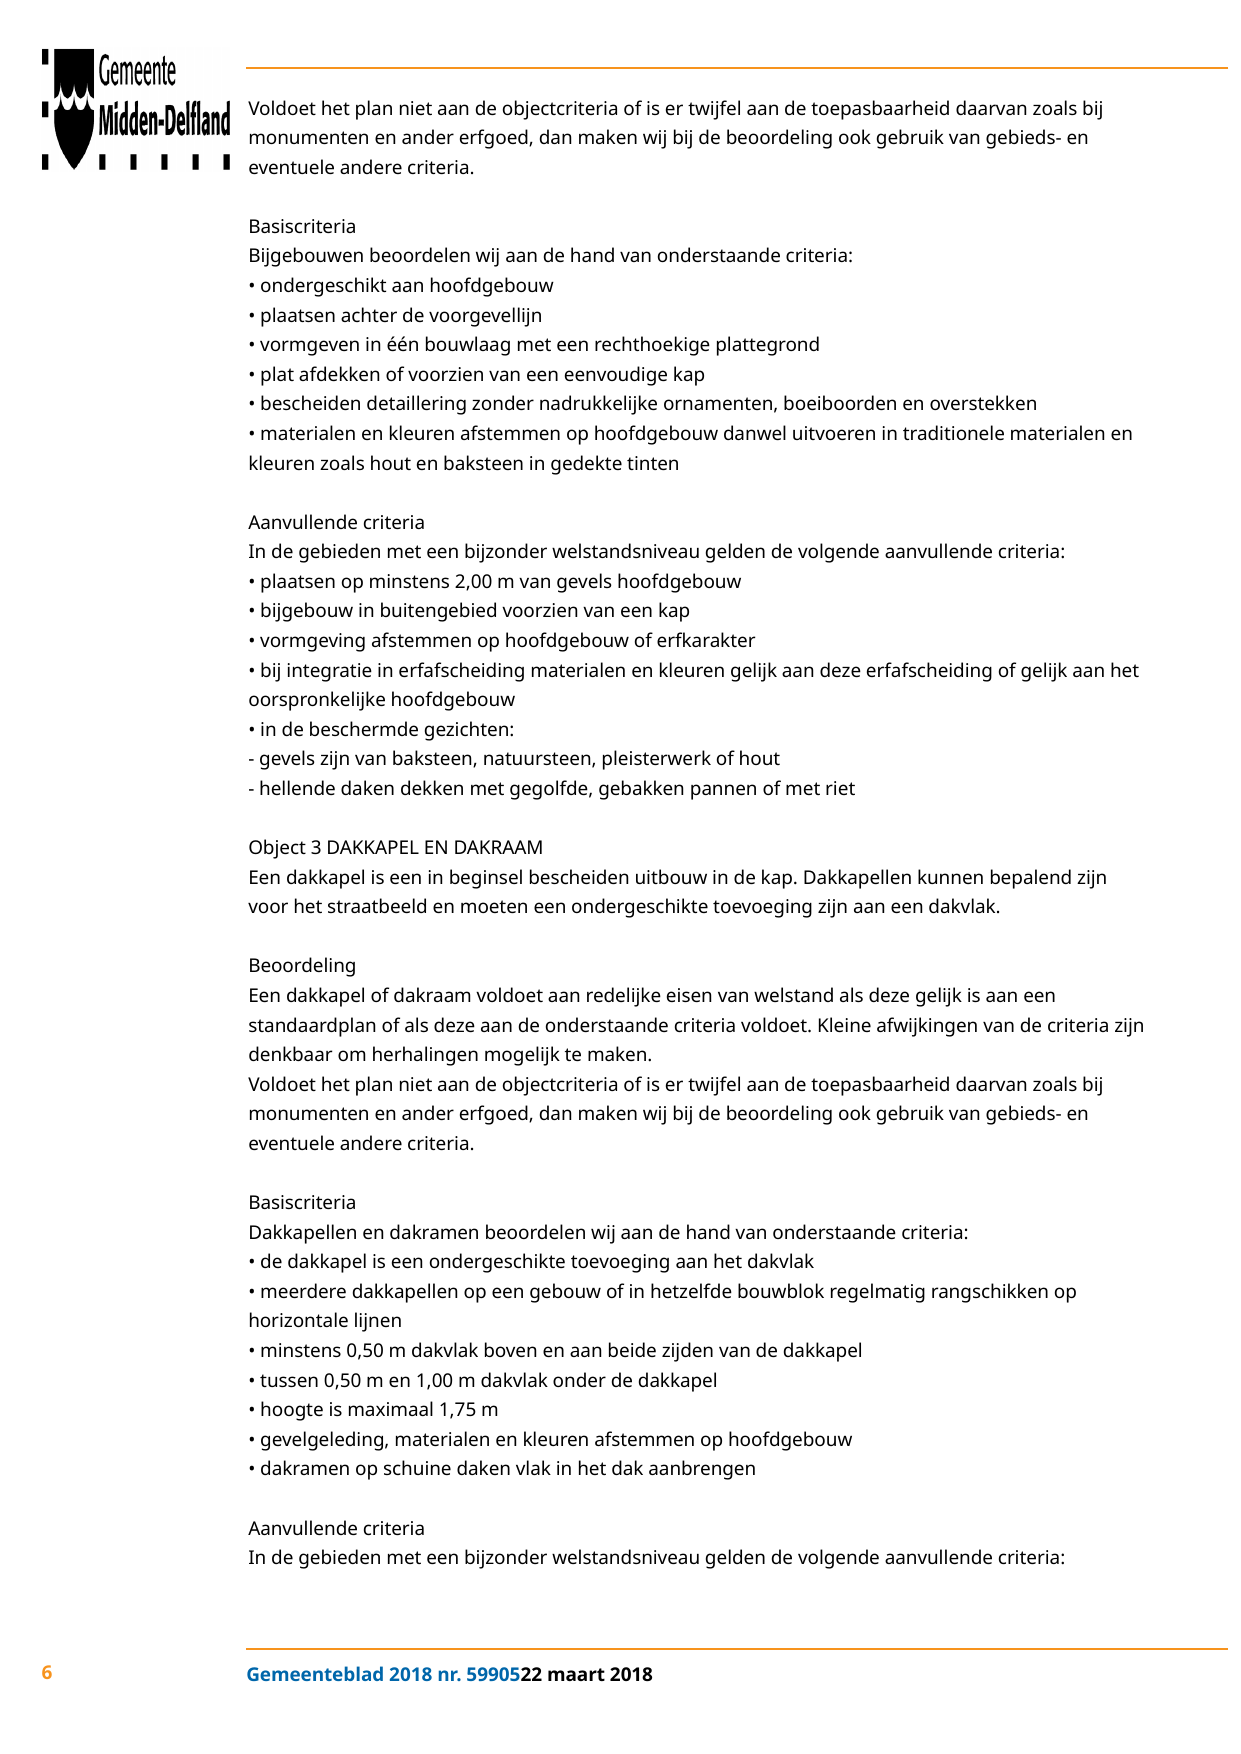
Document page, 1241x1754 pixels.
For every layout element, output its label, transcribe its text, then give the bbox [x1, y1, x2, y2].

text - gevels zijn van baksteen, natuursteen, pleisterwerk of hout [248, 746, 1152, 771]
text Voldoet het plan niet aan de objectcriteria of is er twijfel aan de toepasbaarheid daarvan zoals bij monumenten en ander erfgoed, dan maken wij bij de beoordeling ook gebruik van gebieds- en eventuele andere criteria. [248, 95, 1152, 180]
text • vormgeven in één bouwlaag met een rechthoekige plattegrond [248, 331, 1152, 357]
text Voldoet het plan niet aan de objectcriteria of is er twijfel aan de toepasbaarheid daarvan zoals bij monumenten en ander erfgoed, dan maken wij bij de beoordeling ook gebruik van gebieds- en eventuele andere criteria. [248, 1071, 1152, 1156]
text • materialen en kleuren afstemmen op hoofdgebouw danwel uitvoeren in traditionele materialen en kleuren zoals hout en baksteen in gedekte tinten [248, 420, 1152, 476]
text • vormgeving afstemmen op hoofdgebouw of erfkarakter [248, 627, 1152, 653]
text Object 3 DAKKAPEL EN DAKRAAM [248, 834, 1152, 860]
text • de dakkapel is een ondergeschikte toevoeging aan het dakvlak [248, 1248, 1152, 1274]
text Een dakkapel is een in beginsel bescheiden uitbouw in de kap. Dakkapellen kunnen bepalend zijn voor het straatbeeld en moeten een ondergeschikte toevoeging zijn aan een dakvlak. [248, 864, 1152, 919]
text Beoordeling [248, 953, 1152, 978]
text • meerdere dakkapellen op een gebouw of in hetzelfde bouwblok regelmatig rangschikken op horizontale lijnen [248, 1278, 1152, 1333]
text Dakkapellen en dakramen beoordelen wij aan de hand van onderstaande criteria: [248, 1219, 1152, 1245]
text Aanvullende criteria [248, 1515, 1152, 1541]
text In de gebieden met een bijzonder welstandsniveau gelden de volgende aanvullende criteria: [248, 538, 1152, 564]
text Een dakkapel of dakraam voldoet aan redelijke eisen van welstand als deze gelijk is aan een standaardplan of als deze aan de onderstaande criteria voldoet. Kleine afwijkingen van de criteria zijn denkbaar om herhalingen mogelijk te maken. [248, 982, 1152, 1067]
text Aanvullende criteria [248, 509, 1152, 535]
text • hoogte is maximaal 1,75 m [248, 1396, 1152, 1422]
text • in de beschermde gezichten: [248, 716, 1152, 742]
text • plaatsen achter de voorgevellijn [248, 302, 1152, 328]
picture [41, 47, 231, 172]
text Bijgebouwen beoordelen wij aan de hand van onderstaande criteria: [248, 243, 1152, 268]
text • bij integratie in erfafscheiding materialen en kleuren gelijk aan deze erfafscheiding of gelijk aan het oorspronkelijke hoofdgebouw [248, 657, 1152, 712]
text - hellende daken dekken met gegolfde, gebakken pannen of met riet [248, 775, 1152, 801]
text • dakramen op schuine daken vlak in het dak aanbrengen [248, 1456, 1152, 1481]
text • plat afdekken of voorzien van een eenvoudige kap [248, 361, 1152, 387]
text In de gebieden met een bijzonder welstandsniveau gelden de volgende aanvullende criteria: [248, 1544, 1152, 1570]
text Basiscriteria [248, 213, 1152, 239]
text • plaatsen op minstens 2,00 m van gevels hoofdgebouw [248, 568, 1152, 594]
text • ondergeschikt aan hoofdgebouw [248, 272, 1152, 298]
text • bijgebouw in buitengebied voorzien van een kap [248, 598, 1152, 623]
text • gevelgeleding, materialen en kleuren afstemmen op hoofdgebouw [248, 1426, 1152, 1452]
text • tussen 0,50 m en 1,00 m dakvlak onder de dakkapel [248, 1367, 1152, 1393]
text Basiscriteria [248, 1189, 1152, 1215]
text • bescheiden detaillering zonder nadrukkelijke ornamenten, boeiboorden en overstekken [248, 391, 1152, 416]
text • minstens 0,50 m dakvlak boven en aan beide zijden van de dakkapel [248, 1337, 1152, 1363]
